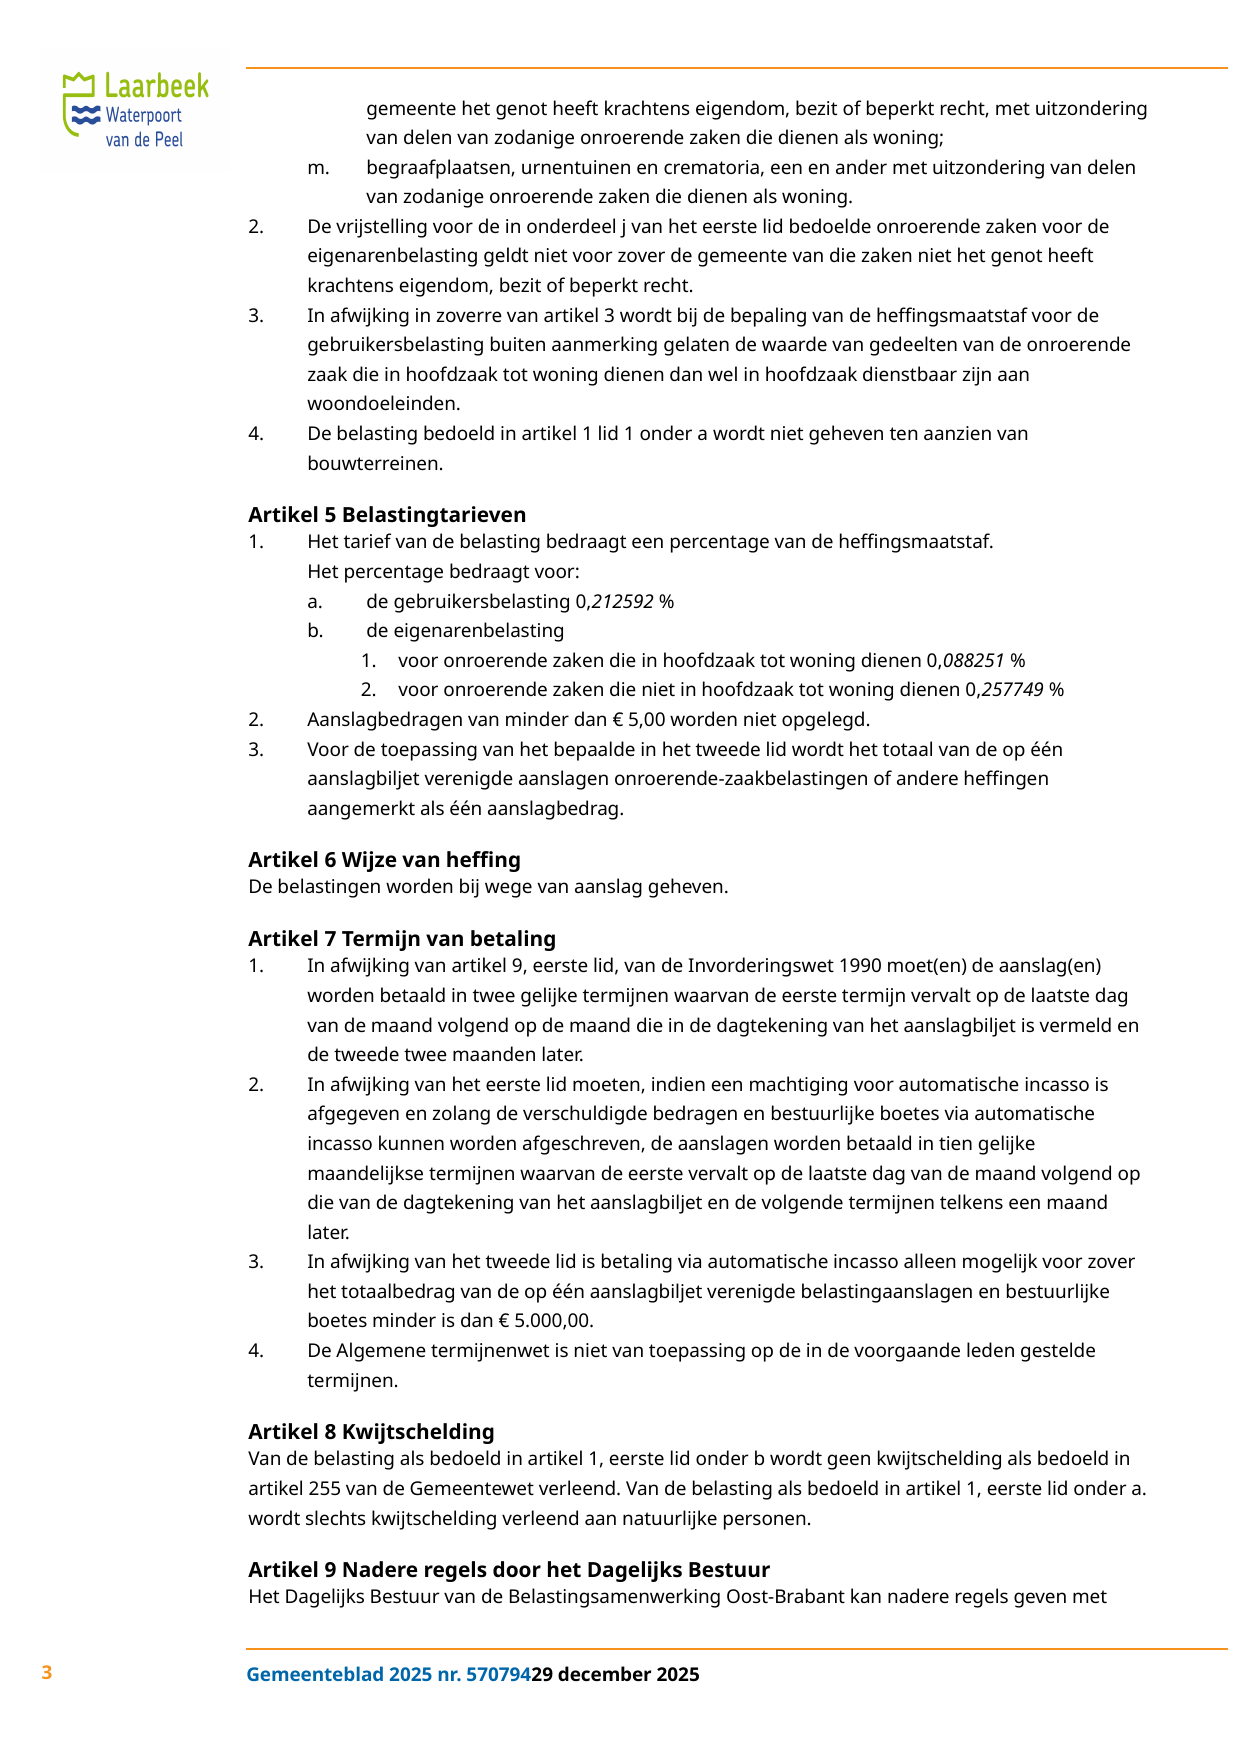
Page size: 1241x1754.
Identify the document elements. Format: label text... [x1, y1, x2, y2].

list de eigenarenbelasting [307, 617, 1152, 643]
list Voor de toepassing van het bepaalde in het tweede lid wordt het totaal van de op één aanslagbiljet verenigde aanslagen onroerende-zaakbelastingen of andere heffingen aangemerkt als één aanslagbedrag. [248, 736, 1152, 821]
text De belastingen worden bij wege van aanslag geheven. [248, 874, 1152, 899]
list de gebruikersbelasting 0,212592 % [307, 588, 1152, 613]
text Artikel 5 Belastingtarieven [248, 500, 1152, 529]
list voor onroerende zaken die in hoofdzaak tot woning dienen 0,088251 % [361, 647, 1152, 673]
picture [41, 47, 231, 172]
list Aanslagbedragen van minder dan € 5,00 worden niet opgelegd. [248, 706, 1152, 732]
list In afwijking in zoverre van artikel 3 wordt bij de bepaling van de heffingsmaatstaf voor de gebruikersbelasting buiten aanmerking gelaten de waarde van gedeelten van de onroerende zaak die in hoofdzaak tot woning dienen dan wel in hoofdzaak dienstbaar zijn aan woondoeleinden. [248, 302, 1152, 416]
text Van de belasting als bedoeld in artikel 1, eerste lid onder b wordt geen kwijtschelding als bedoeld in artikel 255 van de Gemeentewet verleend. Van de belasting als bedoeld in artikel 1, eerste lid onder a. wordt slechts kwijtschelding verleend aan natuurlijke personen. [248, 1446, 1152, 1531]
list In afwijking van het tweede lid is betaling via automatische incasso alleen mogelijk voor zover het totaalbedrag van de op één aanslagbiljet verenigde belastingaanslagen en bestuurlijke boetes minder is dan € 5.000,00. [248, 1248, 1152, 1333]
list In afwijking van het eerste lid moeten, indien een machtiging voor automatische incasso is afgegeven en zolang de verschuldigde bedragen en bestuurlijke boetes via automatische incasso kunnen worden afgeschreven, de aanslagen worden betaald in tien gelijke maandelijkse termijnen waarvan de eerste vervalt op de laatste dag van de maand volgend op die van de dagtekening van het aanslagbiljet en de volgende termijnen telkens een maand later. [248, 1071, 1152, 1244]
list Het tarief van de belasting bedraagt een percentage van de heffingsmaatstaf. [248, 529, 1152, 554]
list De belasting bedoeld in artikel 1 lid 1 onder a wordt niet geheven ten aanzien van bouwterreinen. [248, 420, 1152, 476]
list gemeente het genot heeft krachtens eigendom, bezit of beperkt recht, met uitzondering van delen van zodanige onroerende zaken die dienen als woning; [307, 95, 1152, 150]
list In afwijking van artikel 9, eerste lid, van de Invorderingswet 1990 moet(en) de aanslag(en) worden betaald in twee gelijke termijnen waarvan de eerste termijn vervalt op de laatste dag van de maand volgend op de maand die in de dagtekening van het aanslagbiljet is vermeld en de tweede twee maanden later. [248, 953, 1152, 1067]
list begraafplaatsen, urnentuinen en crematoria, een en ander met uitzondering van delen van zodanige onroerende zaken die dienen als woning. [307, 154, 1152, 209]
list voor onroerende zaken die niet in hoofdzaak tot woning dienen 0,257749 % [361, 677, 1152, 702]
list De Algemene termijnenwet is niet van toepassing op de in de voorgaande leden gestelde termijnen. [248, 1337, 1152, 1392]
text Artikel 7 Termijn van betaling [248, 924, 1152, 953]
text Artikel 9 Nadere regels door het Dagelijks Bestuur [248, 1555, 1152, 1584]
text Artikel 6 Wijze van heffing [248, 845, 1152, 874]
text Het Dagelijks Bestuur van de Belastingsamenwerking Oost-Brabant kan nadere regels geven met [248, 1584, 1152, 1609]
list De vrijstelling voor de in onderdeel j van het eerste lid bedoelde onroerende zaken voor de eigenarenbelasting geldt niet voor zover de gemeente van die zaken niet het genot heeft krachtens eigendom, bezit of beperkt recht. [248, 213, 1152, 298]
list Het percentage bedraagt voor: [248, 558, 1152, 584]
text Artikel 8 Kwijtschelding [248, 1417, 1152, 1446]
